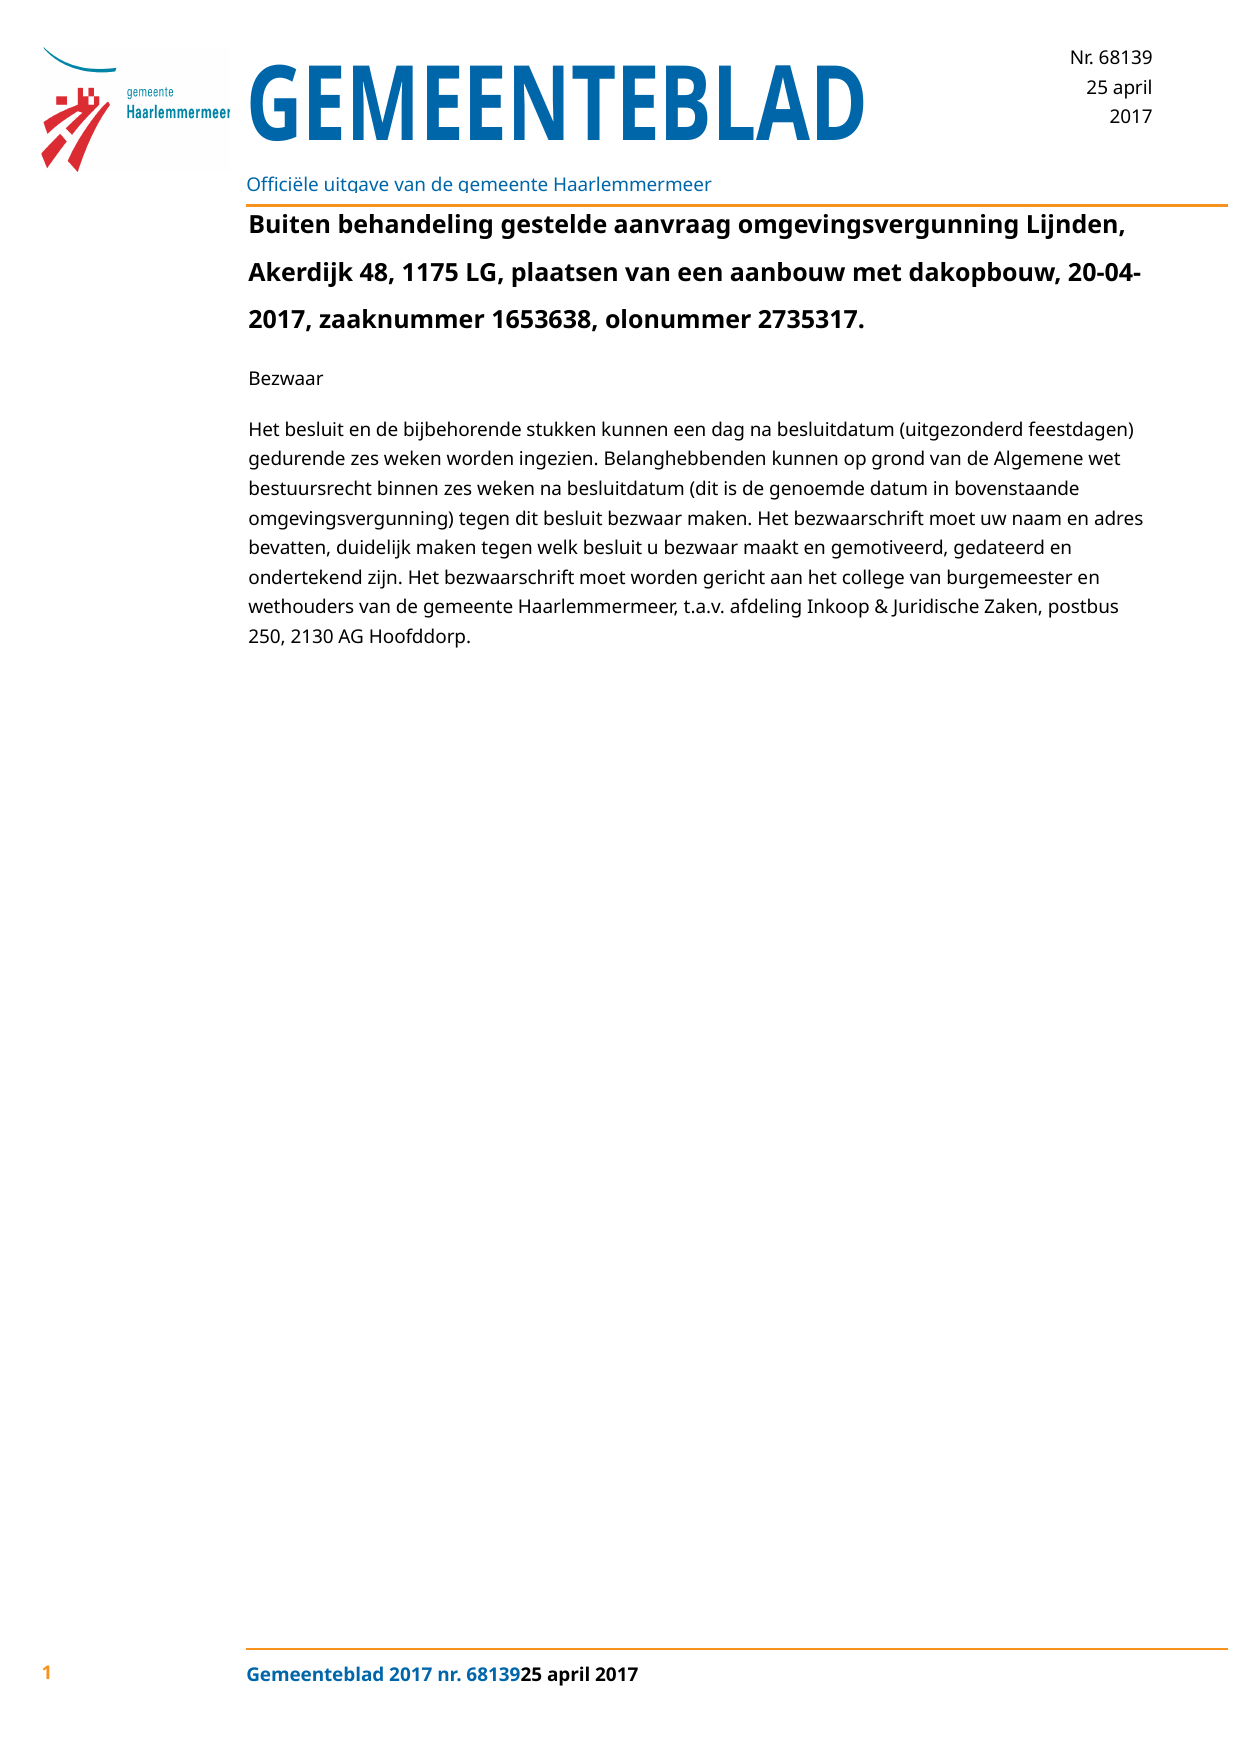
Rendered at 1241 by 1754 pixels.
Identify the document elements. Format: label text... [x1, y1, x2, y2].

text Het besluit en de bijbehorende stukken kunnen een dag na besluitdatum (uitgezonderd feestdagen) gedurende zes weken worden ingezien. Belanghebbenden kunnen op grond van de Algemene wet bestuursrecht binnen zes weken na besluitdatum (dit is de genoemde datum in bovenstaande omgevingsvergunning) tegen dit besluit bezwaar maken. Het bezwaarschrift moet uw naam en adres bevatten, duidelijk maken tegen welk besluit u bezwaar maakt en gemotiveerd, gedateerd en ondertekend zijn. Het bezwaarschrift moet worden gericht aan het college van burgemeester en wethouders van de gemeente Haarlemmermeer, t.a.v. afdeling Inkoop & Juridische Zaken, postbus 250, 2130 AG Hoofddorp. [248, 416, 1152, 649]
text Buiten behandeling gestelde aanvraag omgevingsvergunning Lijnden, Akerdijk 48, 1175 LG, plaatsen van een aanbouw met dakopbouw, 20-04-2017, zaaknummer 1653638, olonummer 2735317. [248, 207, 1152, 336]
picture [41, 47, 231, 172]
text Bezwaar [248, 366, 1152, 391]
